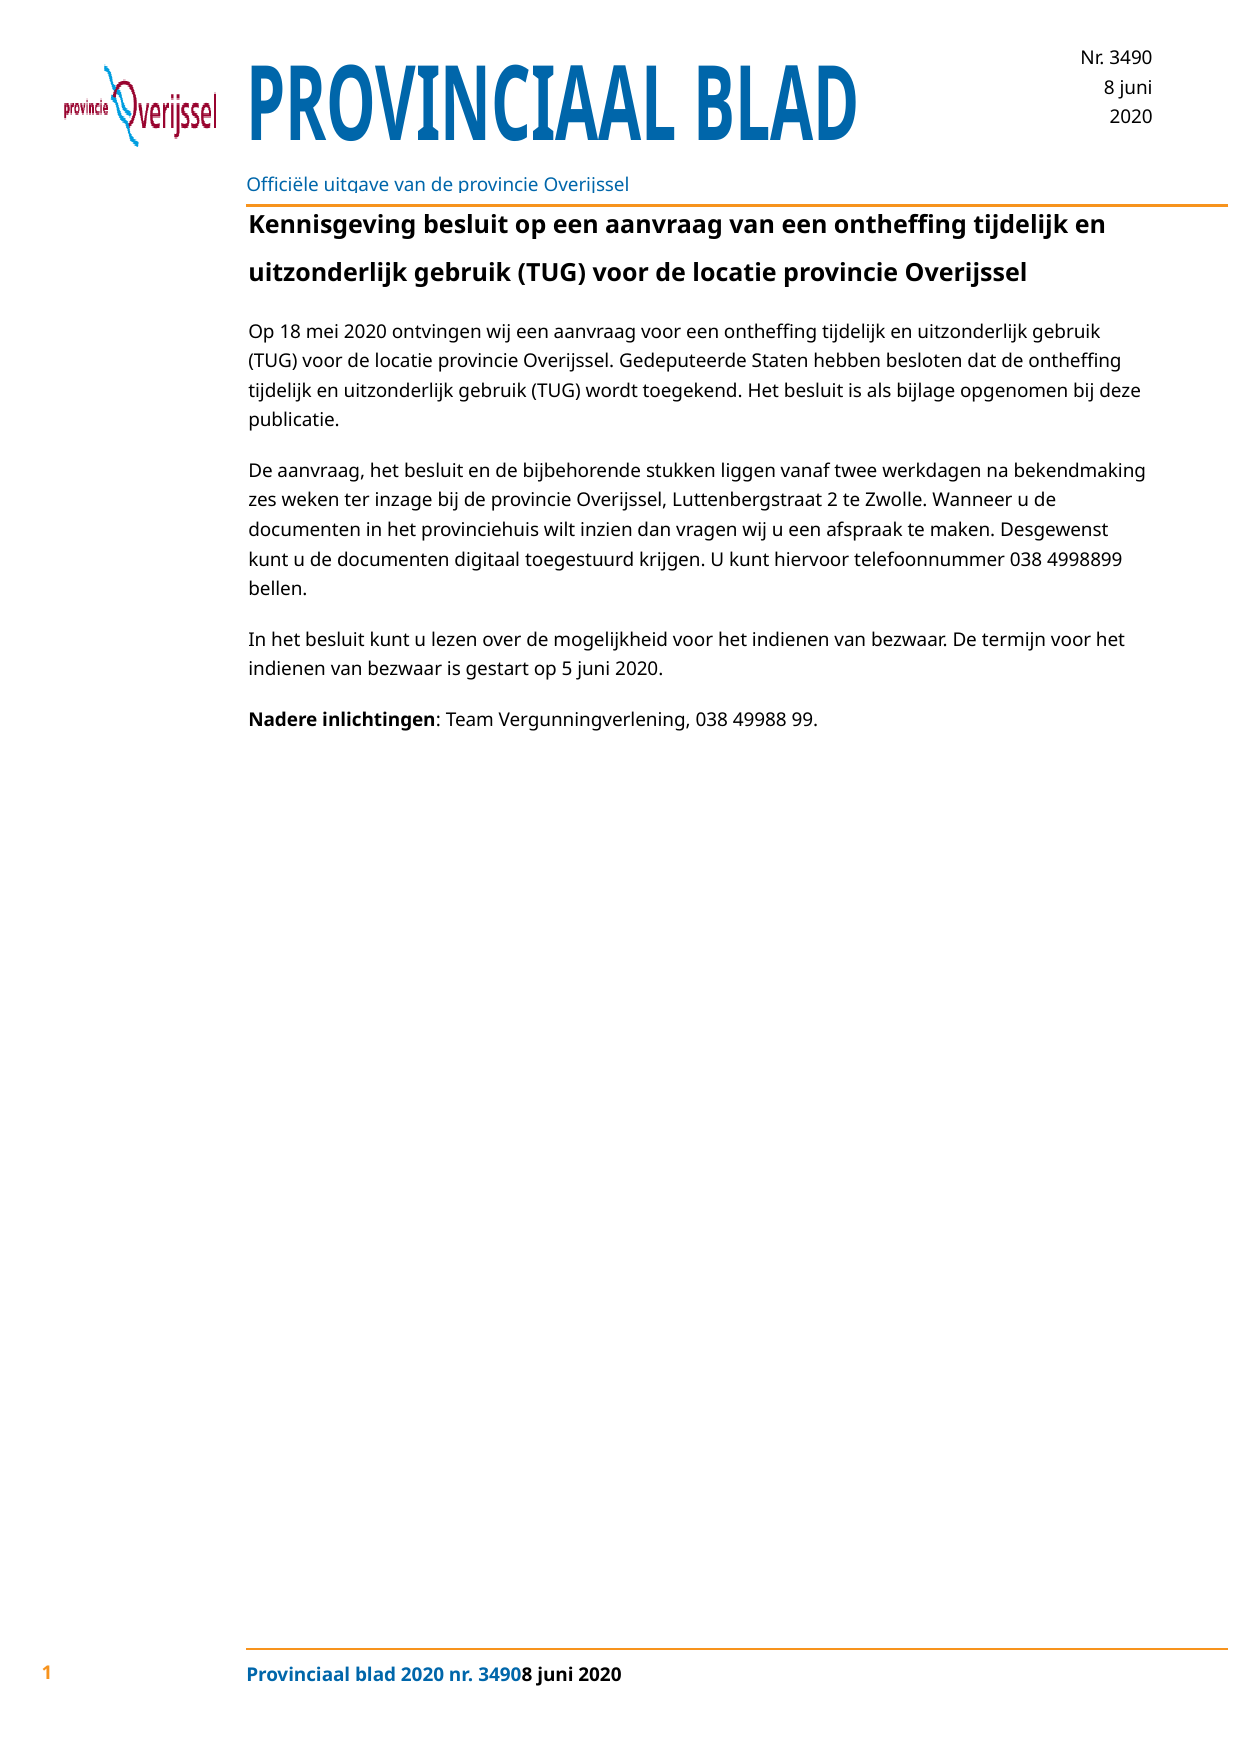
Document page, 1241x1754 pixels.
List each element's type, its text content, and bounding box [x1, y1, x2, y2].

text Kennisgeving besluit op een aanvraag van een ontheffing tijdelijk en uitzonderlijk gebruik (TUG) voor de locatie provincie Overijssel [248, 207, 1152, 288]
text Op 18 mei 2020 ontvingen wij een aanvraag voor een ontheffing tijdelijk en uitzonderlijk gebruik (TUG) voor de locatie provincie Overijssel. Gedeputeerde Staten hebben besloten dat de ontheffing tijdelijk en uitzonderlijk gebruik (TUG) wordt toegekend. Het besluit is als bijlage opgenomen bij deze publicatie. [248, 318, 1152, 432]
text De aanvraag, het besluit en de bijbehorende stukken liggen vanaf twee werkdagen na bekendmaking zes weken ter inzage bij de provincie Overijssel, Luttenbergstraat 2 te Zwolle. Wanneer u de documenten in het provinciehuis wilt inzien dan vragen wij u een afspraak te maken. Desgewenst kunt u de documenten digitaal toegestuurd krijgen. U kunt hiervoor telefoonnummer 038 4998899 bellen. [248, 457, 1152, 601]
picture [41, 47, 231, 172]
text In het besluit kunt u lezen over de mogelijkheid voor het indienen van bezwaar. De termijn voor het indienen van bezwaar is gestart op 5 juni 2020. [248, 626, 1152, 681]
text Nadere inlichtingen: Team Vergunningverlening, 038 49988 99. [248, 706, 1152, 732]
